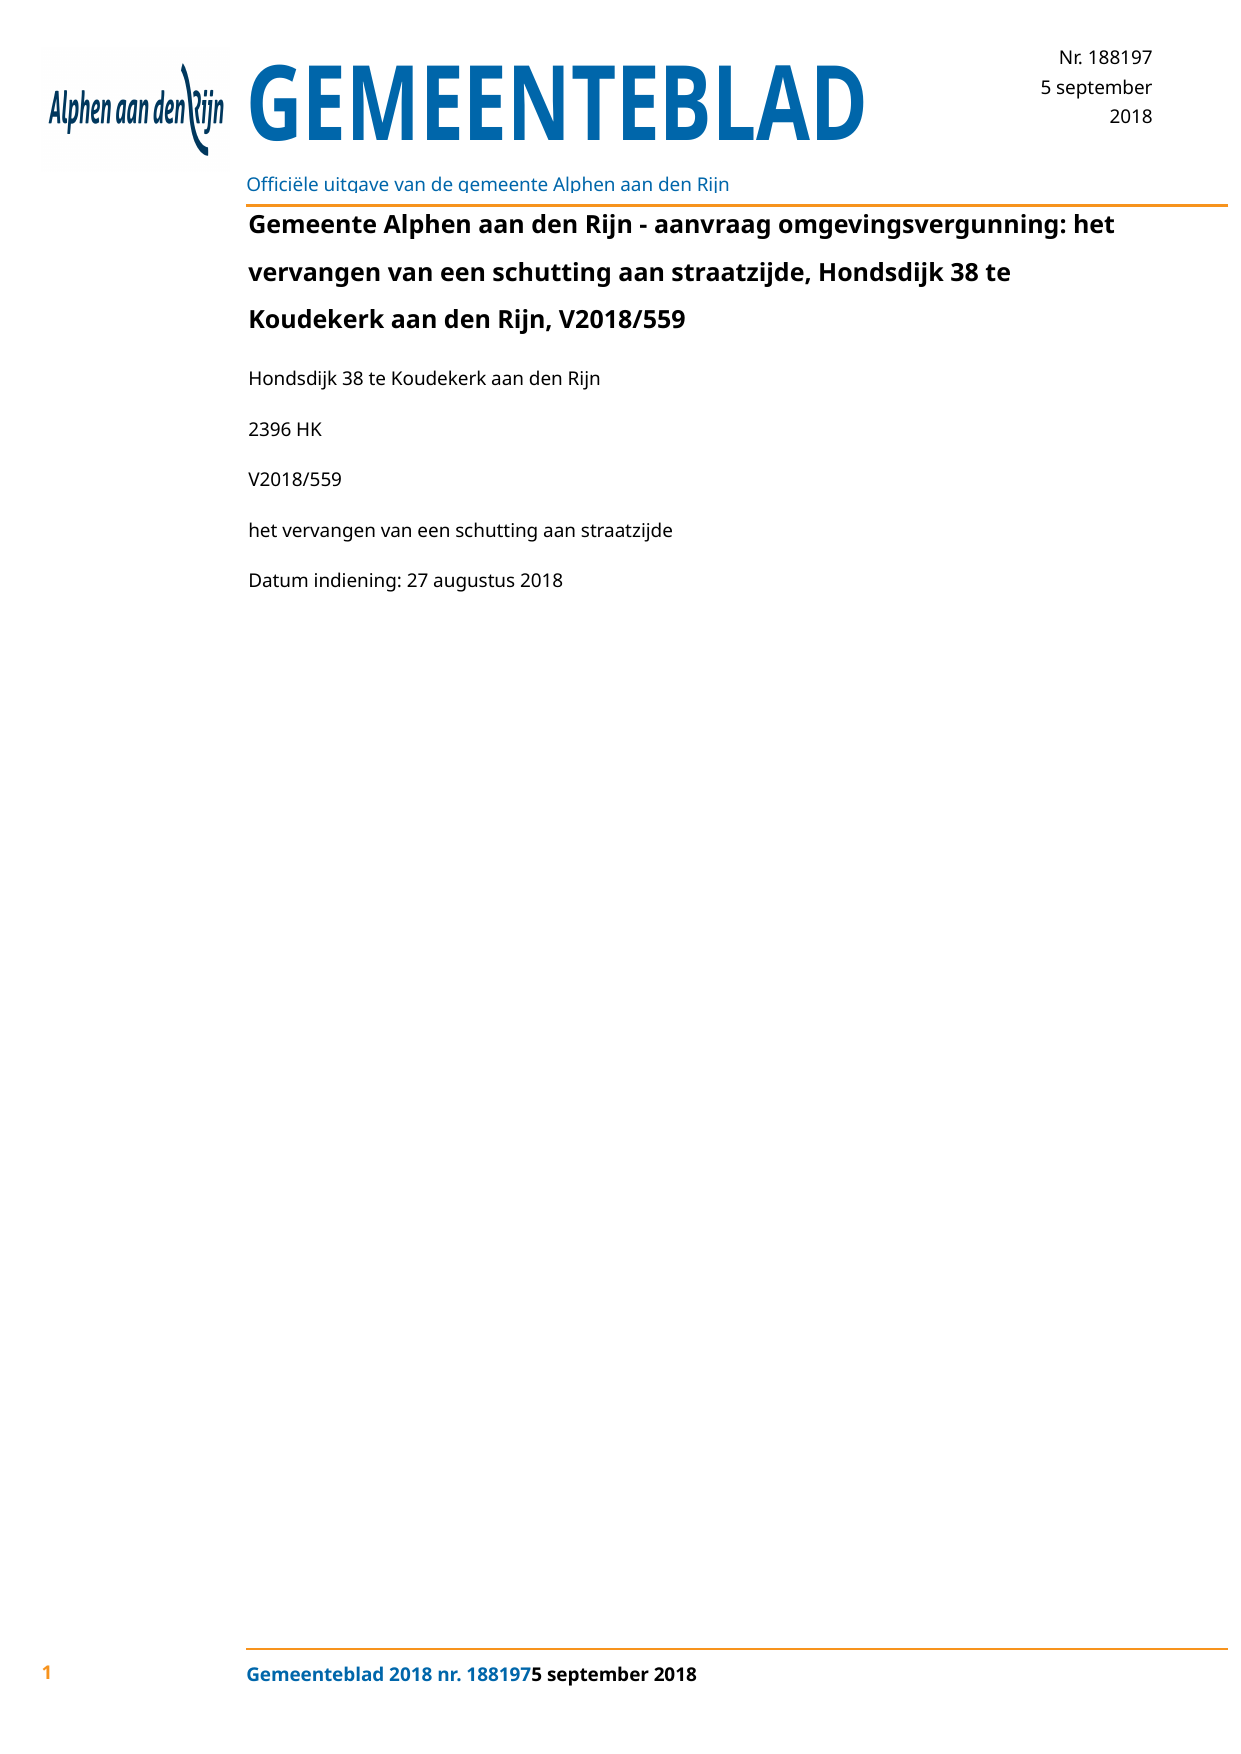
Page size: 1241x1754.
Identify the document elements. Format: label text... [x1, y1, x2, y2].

text Datum indiening: 27 augustus 2018 [248, 567, 1152, 593]
text het vervangen van een schutting aan straatzijde [248, 517, 1152, 542]
text V2018/559 [248, 466, 1152, 492]
text 2396 HK [248, 416, 1152, 442]
text Hondsdijk 38 te Koudekerk aan den Rijn [248, 366, 1152, 391]
text Gemeente Alphen aan den Rijn - aanvraag omgevingsvergunning: het vervangen van een schutting aan straatzijde, Hondsdijk 38 te Koudekerk aan den Rijn, V2018/559 [248, 207, 1152, 336]
picture [41, 47, 231, 172]
